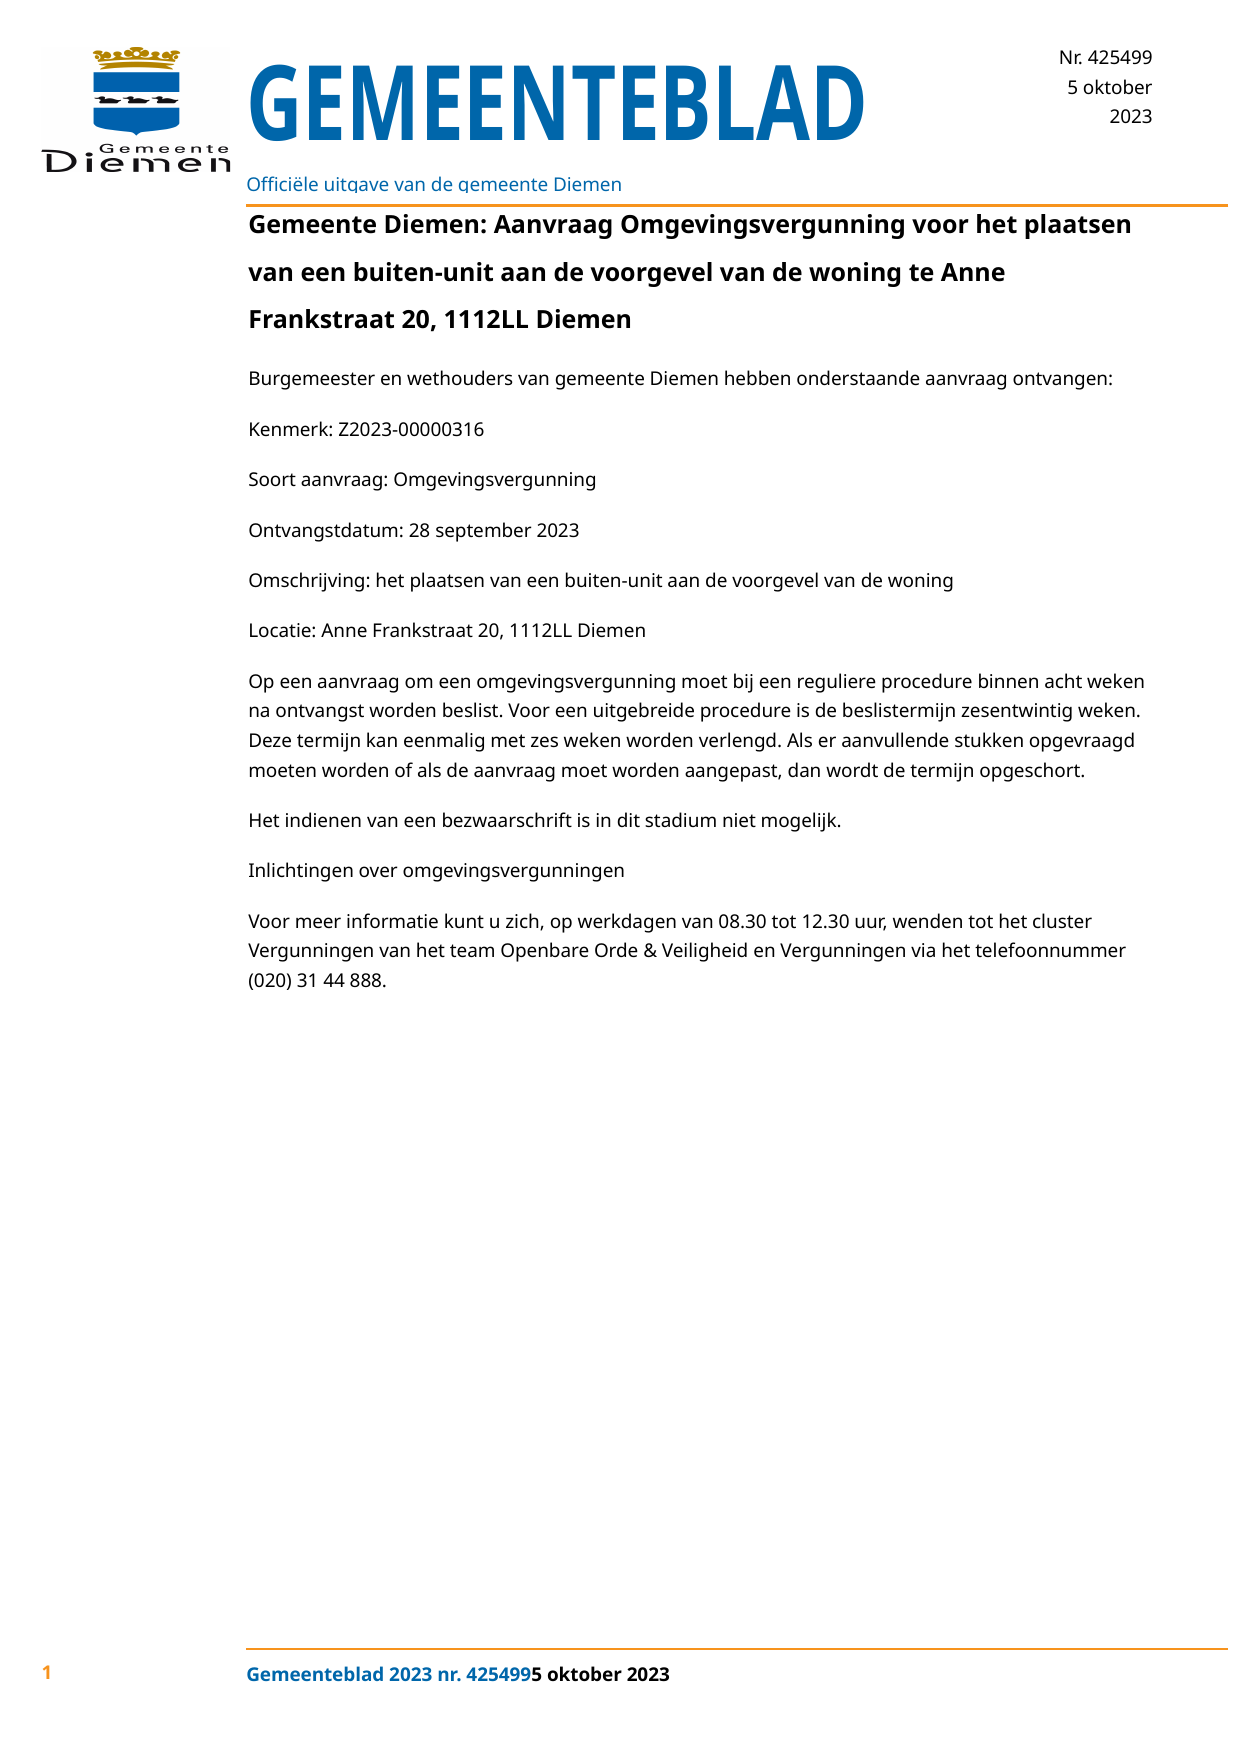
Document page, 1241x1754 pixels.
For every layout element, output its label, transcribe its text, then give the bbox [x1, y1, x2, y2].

text Ontvangstdatum: 28 september 2023 [248, 517, 1152, 542]
text Gemeente Diemen: Aanvraag Omgevingsvergunning voor het plaatsen van een buiten-unit aan de voorgevel van de woning te Anne Frankstraat 20, 1112LL Diemen [248, 207, 1152, 336]
text Locatie: Anne Frankstraat 20, 1112LL Diemen [248, 618, 1152, 643]
text Omschrijving: het plaatsen van een buiten-unit aan de voorgevel van de woning [248, 567, 1152, 593]
text Burgemeester en wethouders van gemeente Diemen hebben onderstaande aanvraag ontvangen: [248, 366, 1152, 391]
text Op een aanvraag om een omgevingsvergunning moet bij een reguliere procedure binnen acht weken na ontvangst worden beslist. Voor een uitgebreide procedure is de beslistermijn zesentwintig weken. Deze termijn kan eenmalig met zes weken worden verlengd. Als er aanvullende stukken opgevraagd moeten worden of als de aanvraag moet worden aangepast, dan wordt de termijn opgeschort. [248, 668, 1152, 782]
picture [41, 47, 231, 172]
text Kenmerk: Z2023-00000316 [248, 416, 1152, 442]
text Voor meer informatie kunt u zich, op werkdagen van 08.30 tot 12.30 uur, wenden tot het cluster Vergunningen van het team Openbare Orde & Veiligheid en Vergunningen via het telefoonnummer (020) 31 44 888. [248, 908, 1152, 993]
text Inlichtingen over omgevingsvergunningen [248, 858, 1152, 883]
text Het indienen van een bezwaarschrift is in dit stadium niet mogelijk. [248, 807, 1152, 833]
text Soort aanvraag: Omgevingsvergunning [248, 466, 1152, 492]
